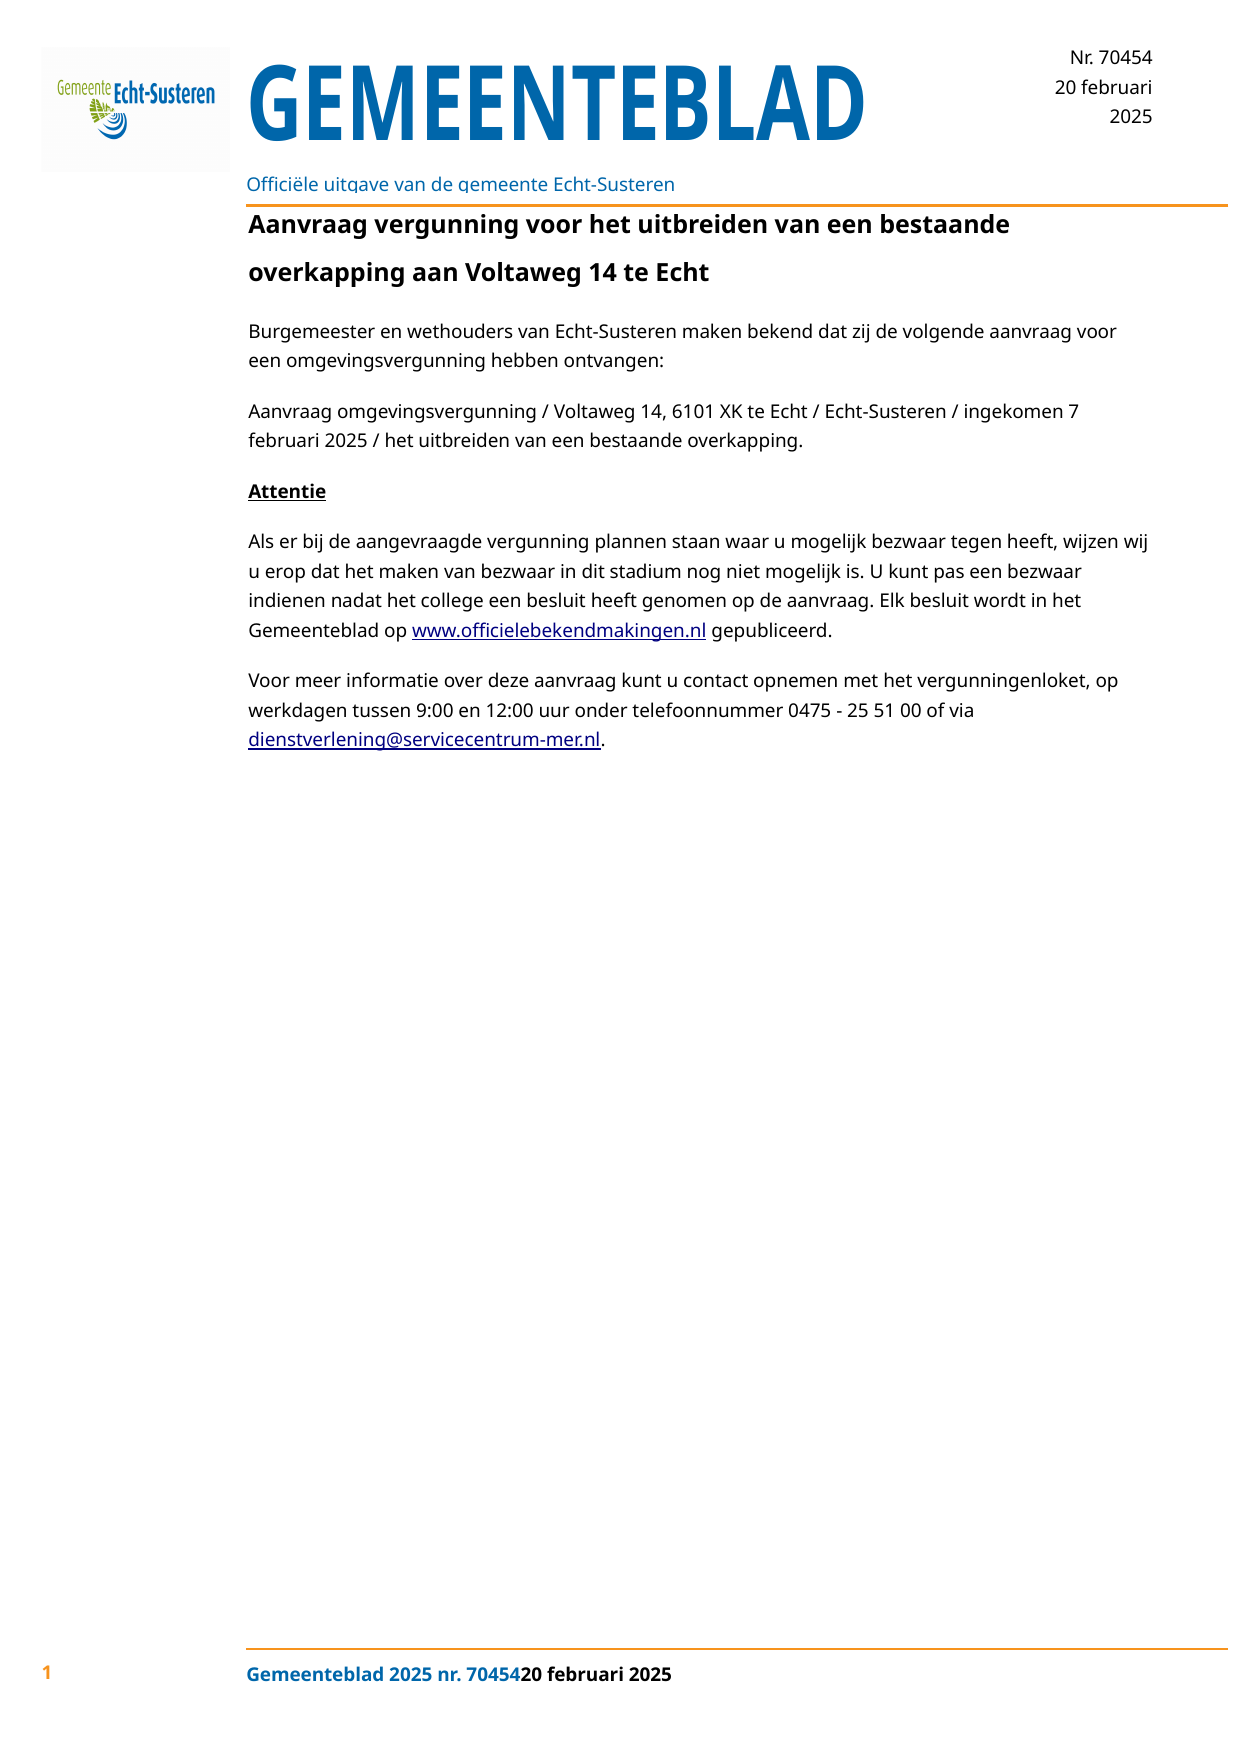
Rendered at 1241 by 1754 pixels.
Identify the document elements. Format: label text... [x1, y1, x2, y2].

text Als er bij de aangevraagde vergunning plannen staan waar u mogelijk bezwaar tegen heeft, wijzen wij u erop dat het maken van bezwaar in dit stadium nog niet mogelijk is. U kunt pas een bezwaar indienen nadat het college een besluit heeft genomen op de aanvraag. Elk besluit wordt in het Gemeenteblad op www.officielebekendmakingen.nl gepubliceerd. [248, 528, 1152, 643]
text Voor meer informatie over deze aanvraag kunt u contact opnemen met het vergunningenloket, op werkdagen tussen 9:00 en 12:00 uur onder telefoonnummer 0475 - 25 51 00 of via dienstverlening@servicecentrum-mer.nl. [248, 667, 1152, 752]
text Aanvraag omgevingsvergunning / Voltaweg 14, 6101 XK te Echt / Echt-Susteren / ingekomen 7 februari 2025 / het uitbreiden van een bestaande overkapping. [248, 398, 1152, 453]
text Attentie [248, 478, 1152, 504]
text Aanvraag vergunning voor het uitbreiden van een bestaande overkapping aan Voltaweg 14 te Echt [248, 207, 1152, 288]
picture [41, 47, 231, 172]
text Burgemeester en wethouders van Echt-Susteren maken bekend dat zij de volgende aanvraag voor een omgevingsvergunning hebben ontvangen: [248, 318, 1152, 373]
